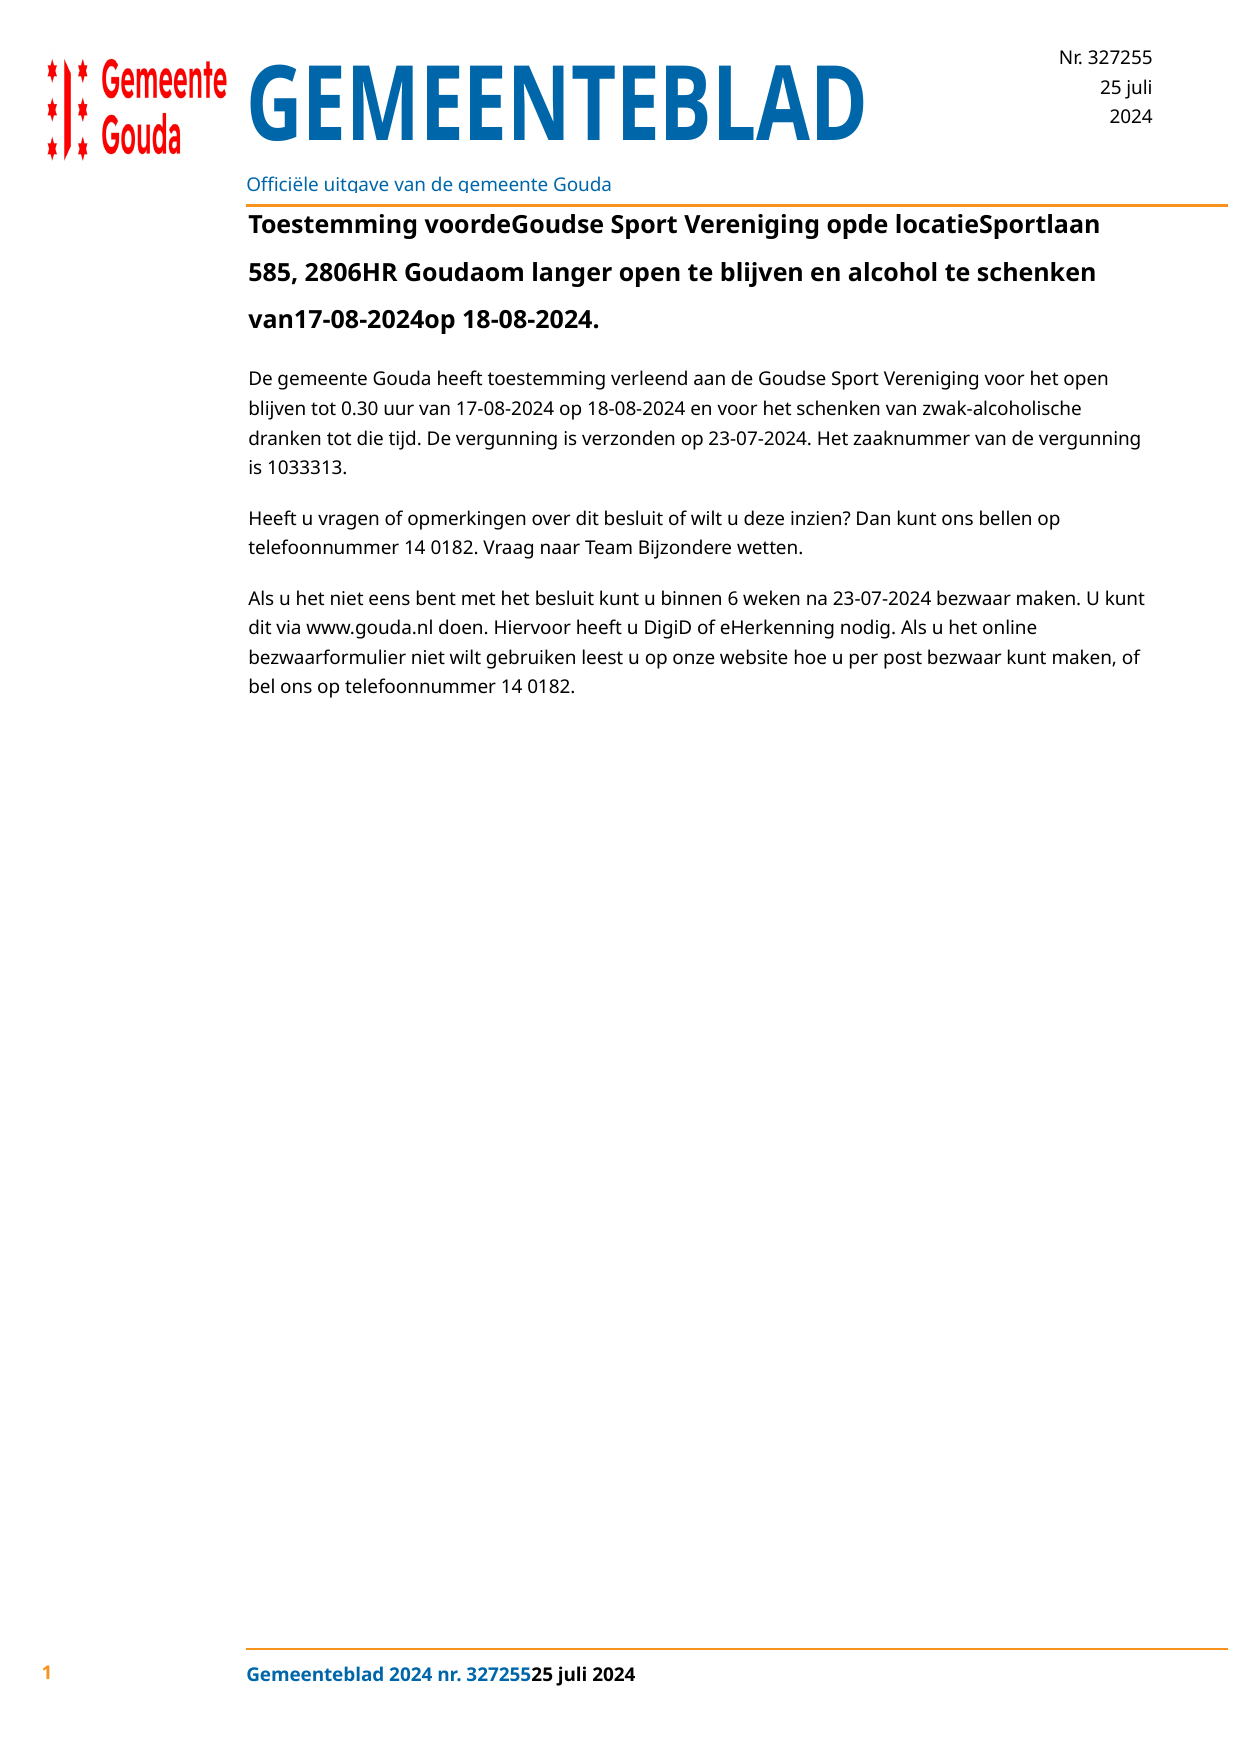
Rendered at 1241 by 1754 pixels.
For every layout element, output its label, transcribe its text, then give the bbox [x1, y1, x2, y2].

picture [41, 47, 231, 172]
text Toestemming voordeGoudse Sport Vereniging opde locatieSportlaan 585, 2806HR Goudaom langer open te blijven en alcohol te schenken van17-08-2024op 18-08-2024. [248, 207, 1152, 336]
text De gemeente Gouda heeft toestemming verleend aan de Goudse Sport Vereniging voor het open blijven tot 0.30 uur van 17-08-2024 op 18-08-2024 en voor het schenken van zwak-alcoholische dranken tot die tijd. De vergunning is verzonden op 23-07-2024. Het zaaknummer van de vergunning is 1033313. [248, 366, 1152, 480]
text Als u het niet eens bent met het besluit kunt u binnen 6 weken na 23-07-2024 bezwaar maken. U kunt dit via www.gouda.nl doen. Hiervoor heeft u DigiD of eHerkenning nodig. Als u het online bezwaarformulier niet wilt gebruiken leest u op onze website hoe u per post bezwaar kunt maken, of bel ons op telefoonnummer 14 0182. [248, 585, 1152, 699]
text Heeft u vragen of opmerkingen over dit besluit of wilt u deze inzien? Dan kunt ons bellen op telefoonnummer 14 0182. Vraag naar Team Bijzondere wetten. [248, 505, 1152, 560]
